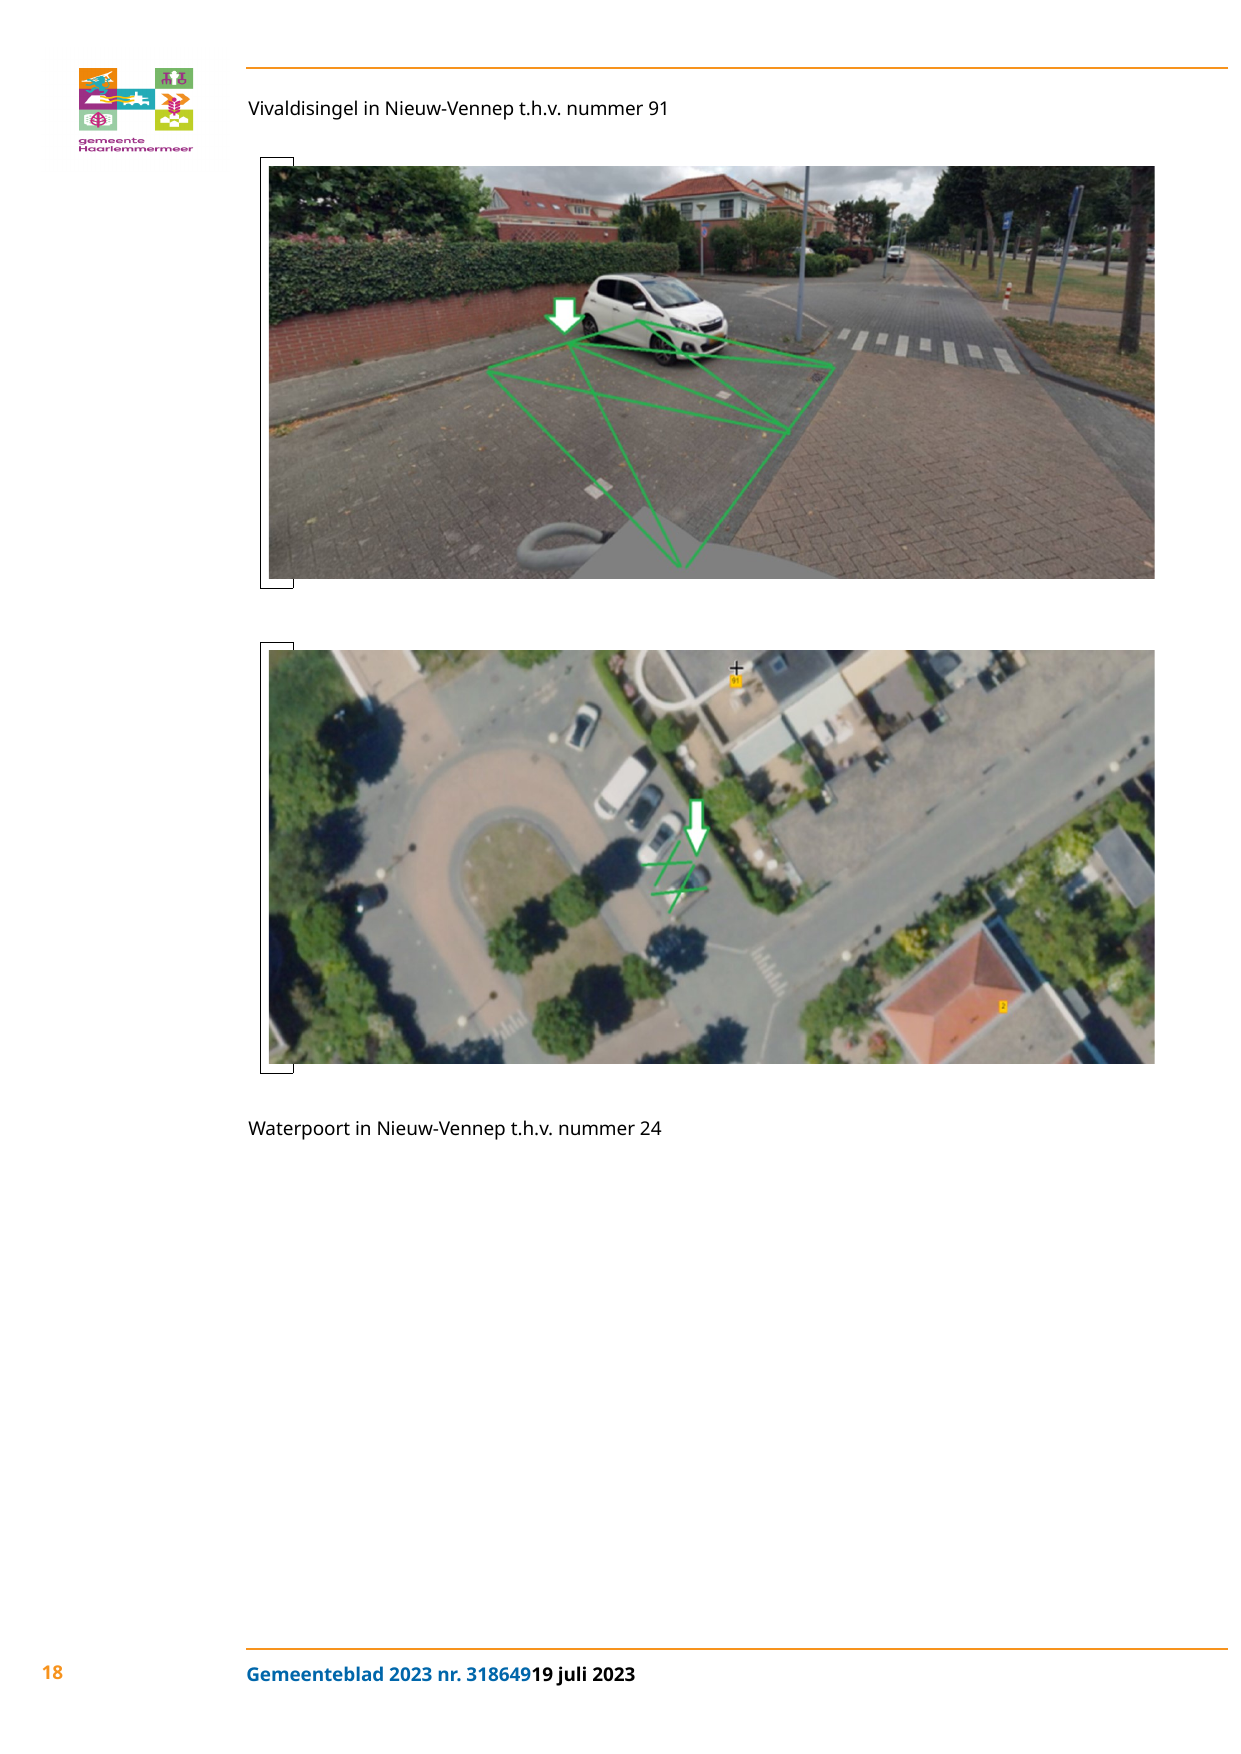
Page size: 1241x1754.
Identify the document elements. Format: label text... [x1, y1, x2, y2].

text Waterpoort in Nieuw-Vennep t.h.v. nummer 24 [248, 1115, 1152, 1141]
picture [41, 47, 231, 172]
picture [268, 166, 1155, 579]
text Vivaldisingel in Nieuw-Vennep t.h.v. nummer 91 [248, 95, 1152, 121]
picture [268, 650, 1155, 1064]
